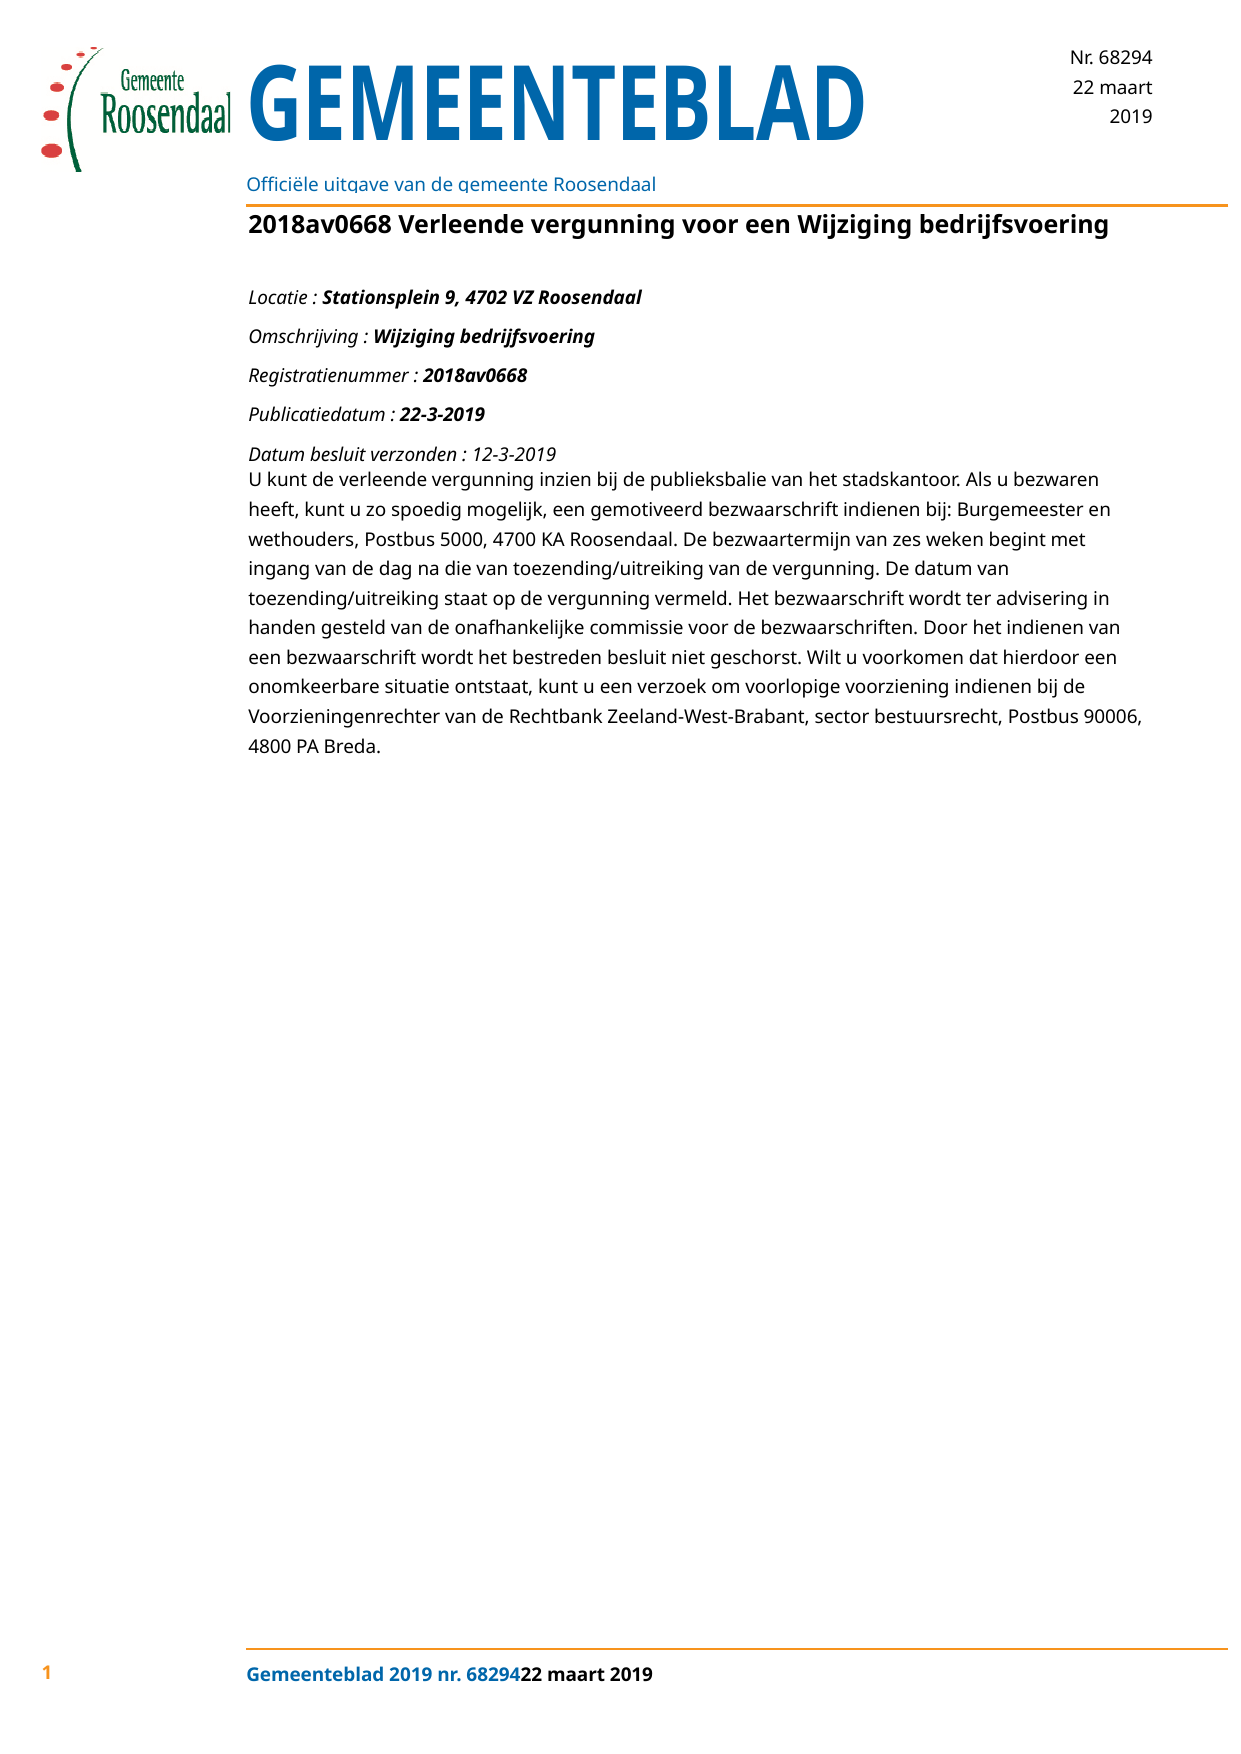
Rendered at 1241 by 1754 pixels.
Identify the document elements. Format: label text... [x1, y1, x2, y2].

text Publicatiedatum : 22-3-2019 [248, 402, 1152, 427]
text U kunt de verleende vergunning inzien bij de publieksbalie van het stadskantoor. Als u bezwaren heeft, kunt u zo spoedig mogelijk, een gemotiveerd bezwaarschrift indienen bij: Burgemeester en wethouders, Postbus 5000, 4700 KA Roosendaal. De bezwaartermijn van zes weken begint met ingang van de dag na die van toezending/uitreiking van de vergunning. De datum van toezending/uitreiking staat op de vergunning vermeld. Het bezwaarschrift wordt ter advisering in handen gesteld van de onafhankelijke commissie voor de bezwaarschriften. Door het indienen van een bezwaarschrift wordt het bestreden besluit niet geschorst. Wilt u voorkomen dat hierdoor een onomkeerbare situatie ontstaat, kunt u een verzoek om voorlopige voorziening indienen bij de Voorzieningenrechter van de Rechtbank Zeeland-West-Brabant, sector bestuursrecht, Postbus 90006, 4800 PA Breda. [248, 467, 1152, 759]
text Locatie : Stationsplein 9, 4702 VZ Roosendaal [248, 284, 1152, 309]
picture [41, 47, 231, 172]
text Datum besluit verzonden : 12-3-2019 [248, 441, 1152, 467]
text Registratienummer : 2018av0668 [248, 362, 1152, 388]
text Omschrijving : Wijziging bedrijfsvoering [248, 323, 1152, 349]
text 2018av0668 Verleende vergunning voor een Wijziging bedrijfsvoering [248, 207, 1152, 241]
